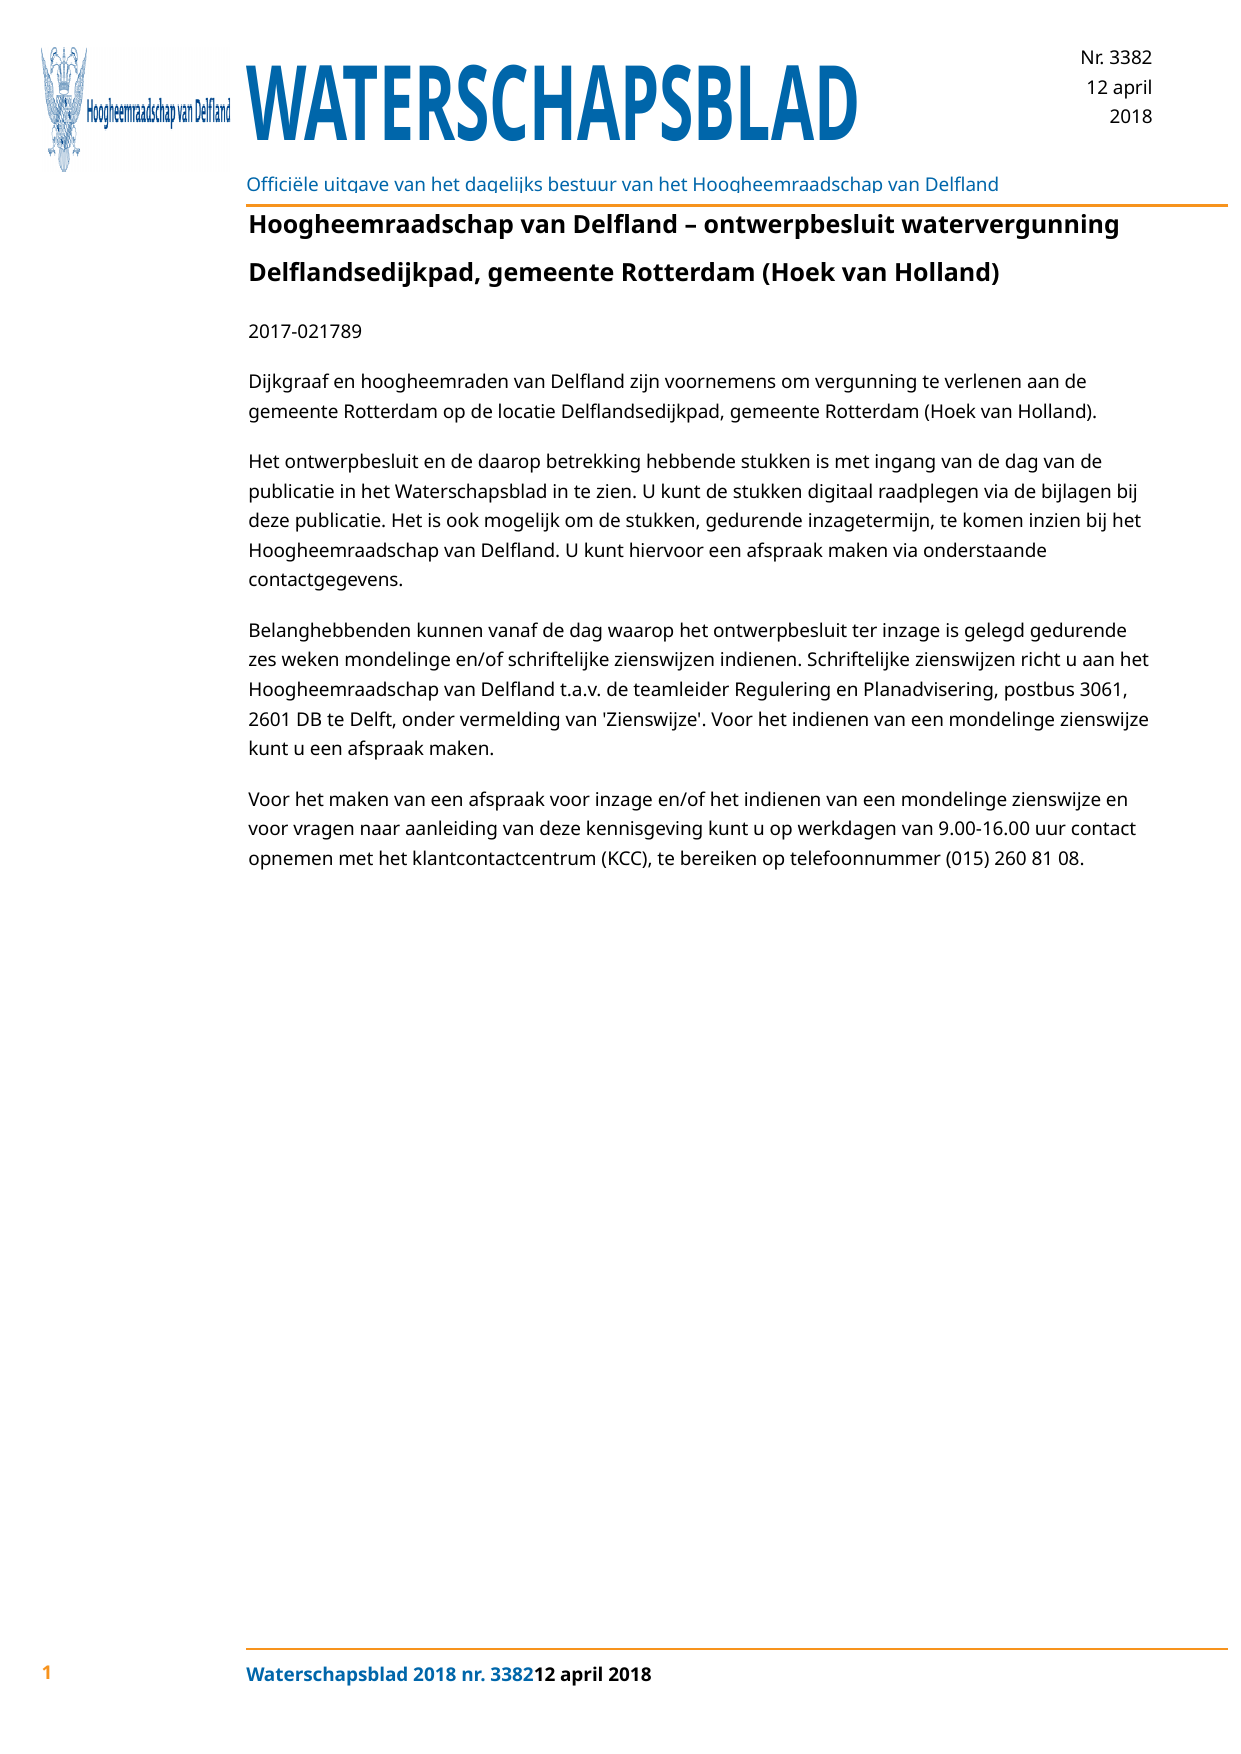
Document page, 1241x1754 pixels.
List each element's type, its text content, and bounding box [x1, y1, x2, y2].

text 2017-021789 [248, 318, 1152, 344]
picture [41, 47, 231, 172]
text Voor het maken van een afspraak voor inzage en/of het indienen van een mondelinge zienswijze en voor vragen naar aanleiding van deze kennisgeving kunt u op werkdagen van 9.00-16.00 uur contact opnemen met het klantcontactcentrum (KCC), te bereiken op telefoonnummer (015) 260 81 08. [248, 786, 1152, 871]
text Het ontwerpbesluit en de daarop betrekking hebbende stukken is met ingang van de dag van de publicatie in het Waterschapsblad in te zien. U kunt de stukken digitaal raadplegen via de bijlagen bij deze publicatie. Het is ook mogelijk om de stukken, gedurende inzagetermijn, te komen inzien bij het Hoogheemraadschap van Delfland. U kunt hiervoor een afspraak maken via onderstaande contactgegevens. [248, 448, 1152, 592]
text Hoogheemraadschap van Delfland – ontwerpbesluit watervergunning Delflandsedijkpad, gemeente Rotterdam (Hoek van Holland) [248, 207, 1152, 288]
text Dijkgraaf en hoogheemraden van Delfland zijn voornemens om vergunning te verlenen aan de gemeente Rotterdam op de locatie Delflandsedijkpad, gemeente Rotterdam (Hoek van Holland). [248, 368, 1152, 424]
text Belanghebbenden kunnen vanaf de dag waarop het ontwerpbesluit ter inzage is gelegd gedurende zes weken mondelinge en/of schriftelijke zienswijzen indienen. Schriftelijke zienswijzen richt u aan het Hoogheemraadschap van Delfland t.a.v. de teamleider Regulering en Planadvisering, postbus 3061, 2601 DB te Delft, onder vermelding van 'Zienswijze'. Voor het indienen van een mondelinge zienswijze kunt u een afspraak maken. [248, 617, 1152, 761]
